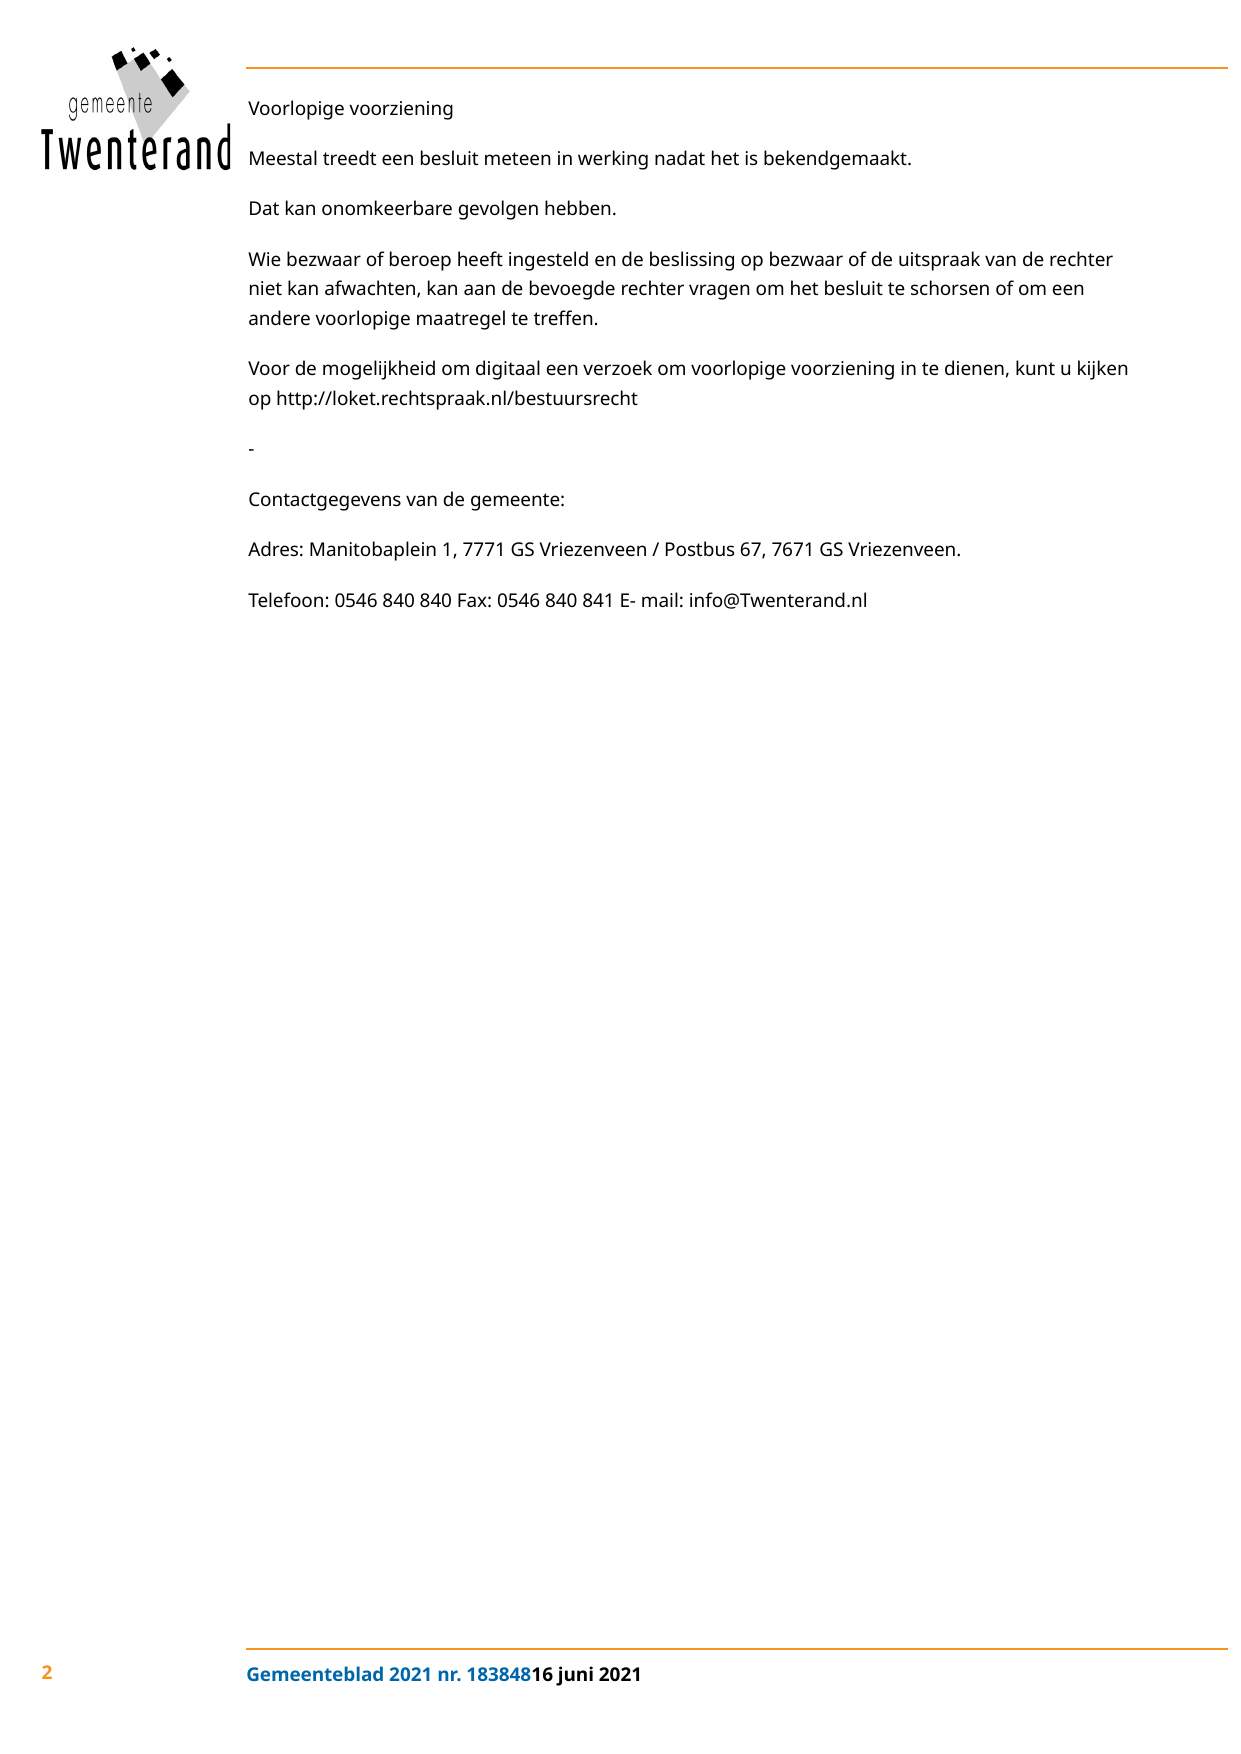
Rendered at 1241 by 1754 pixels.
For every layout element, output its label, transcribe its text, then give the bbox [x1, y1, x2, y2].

text Contactgegevens van de gemeente: [248, 486, 1152, 512]
text Voor de mogelijkheid om digitaal een verzoek om voorlopige voorziening in te dienen, kunt u kijken op http://loket.rechtspraak.nl/bestuursrecht [248, 356, 1152, 411]
text Meestal treedt een besluit meteen in werking nadat het is bekendgemaakt. [248, 145, 1152, 171]
text - [248, 436, 1152, 461]
picture [41, 47, 231, 172]
text Wie bezwaar of beroep heeft ingesteld en de beslissing op bezwaar of de uitspraak van de rechter niet kan afwachten, kan aan de bevoegde rechter vragen om het besluit te schorsen of om een andere voorlopige maatregel te treffen. [248, 246, 1152, 331]
text Dat kan onomkeerbare gevolgen hebben. [248, 196, 1152, 221]
text Voorlopige voorziening [248, 95, 1152, 121]
text Telefoon: 0546 840 840 Fax: 0546 840 841 E- mail: info@Twenterand.nl [248, 587, 1152, 613]
text Adres: Manitobaplein 1, 7771 GS Vriezenveen / Postbus 67, 7671 GS Vriezenveen. [248, 536, 1152, 562]
